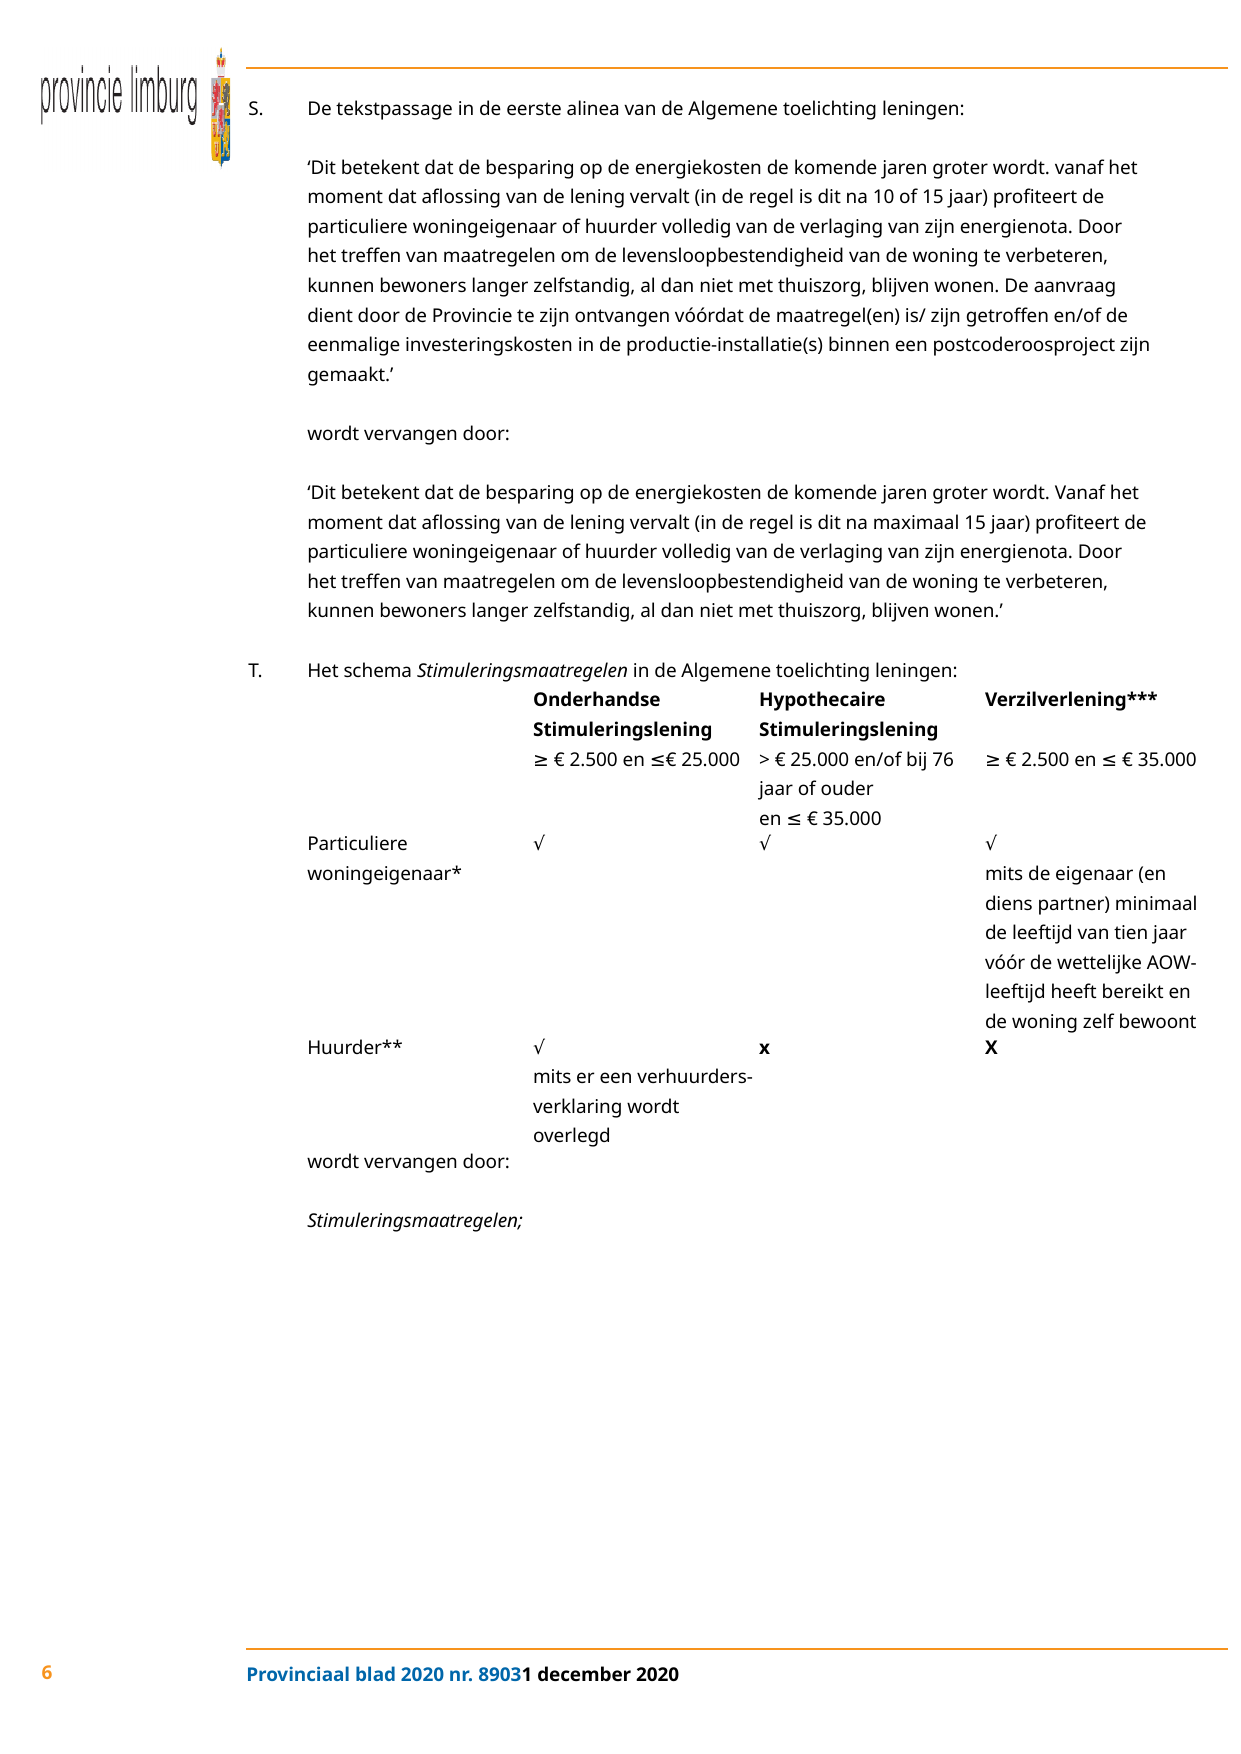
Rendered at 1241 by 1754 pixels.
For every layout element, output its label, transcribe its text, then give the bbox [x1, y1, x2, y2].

table_cell √ [759, 831, 985, 1034]
table_cell √ [533, 831, 759, 1034]
list Het schema Stimuleringsmaatregelen in de Algemene toelichting leningen: [248, 657, 1152, 683]
list Stimuleringsmaatregelen; [248, 1208, 1152, 1233]
table_header Hypothecaire Stimuleringslening > € 25.000 en/of bij 76 jaar of ouder en ≤ € 35.000 [759, 687, 985, 831]
table_cell √ mits er een verhuurders-verklaring wordt overlegd [533, 1034, 759, 1148]
table_cell √ mits de eigenaar (en diens partner) minimaal de leeftijd van tien jaar vóór de wettelijke AOW-leeftijd heeft bereikt en de woning zelf bewoont [985, 831, 1211, 1034]
table_cell Particuliere woningeigenaar* [307, 831, 533, 1034]
list De tekstpassage in de eerste alinea van de Algemene toelichting leningen: [248, 95, 1152, 121]
list wordt vervangen door: [248, 1148, 1152, 1174]
table_cell x [759, 1034, 985, 1148]
table_cell X [985, 1034, 1211, 1148]
list wordt vervangen door: [248, 420, 1152, 446]
table_header Verzilverlening*** ≥ € 2.500 en ≤ € 35.000 [985, 687, 1211, 831]
picture [41, 47, 231, 172]
table_header Onderhandse Stimuleringslening ≥ € 2.500 en ≤€ 25.000 [533, 687, 759, 831]
list ‘Dit betekent dat de besparing op de energiekosten de komende jaren groter wordt. vanaf het moment dat aflossing van de lening vervalt (in de regel is dit na 10 of 15 jaar) profiteert de particuliere woningeigenaar of huurder volledig van de verlaging van zijn energienota. Door het treffen van maatregelen om de levensloopbestendigheid van de woning te verbeteren, kunnen bewoners langer zelfstandig, al dan niet met thuiszorg, blijven wonen. De aanvraag dient door de Provincie te zijn ontvangen vóórdat de maatregel(en) is/ zijn getroffen en/of de eenmalige investeringskosten in de productie-installatie(s) binnen een postcoderoosproject zijn gemaakt.’ [248, 154, 1152, 387]
list ‘Dit betekent dat de besparing op de energiekosten de komende jaren groter wordt. Vanaf het moment dat aflossing van de lening vervalt (in de regel is dit na maximaal 15 jaar) profiteert de particuliere woningeigenaar of huurder volledig van de verlaging van zijn energienota. Door het treffen van maatregelen om de levensloopbestendigheid van de woning te verbeteren, kunnen bewoners langer zelfstandig, al dan niet met thuiszorg, blijven wonen.’ [248, 479, 1152, 623]
table_cell Huurder** [307, 1034, 533, 1148]
table_header [307, 687, 533, 831]
